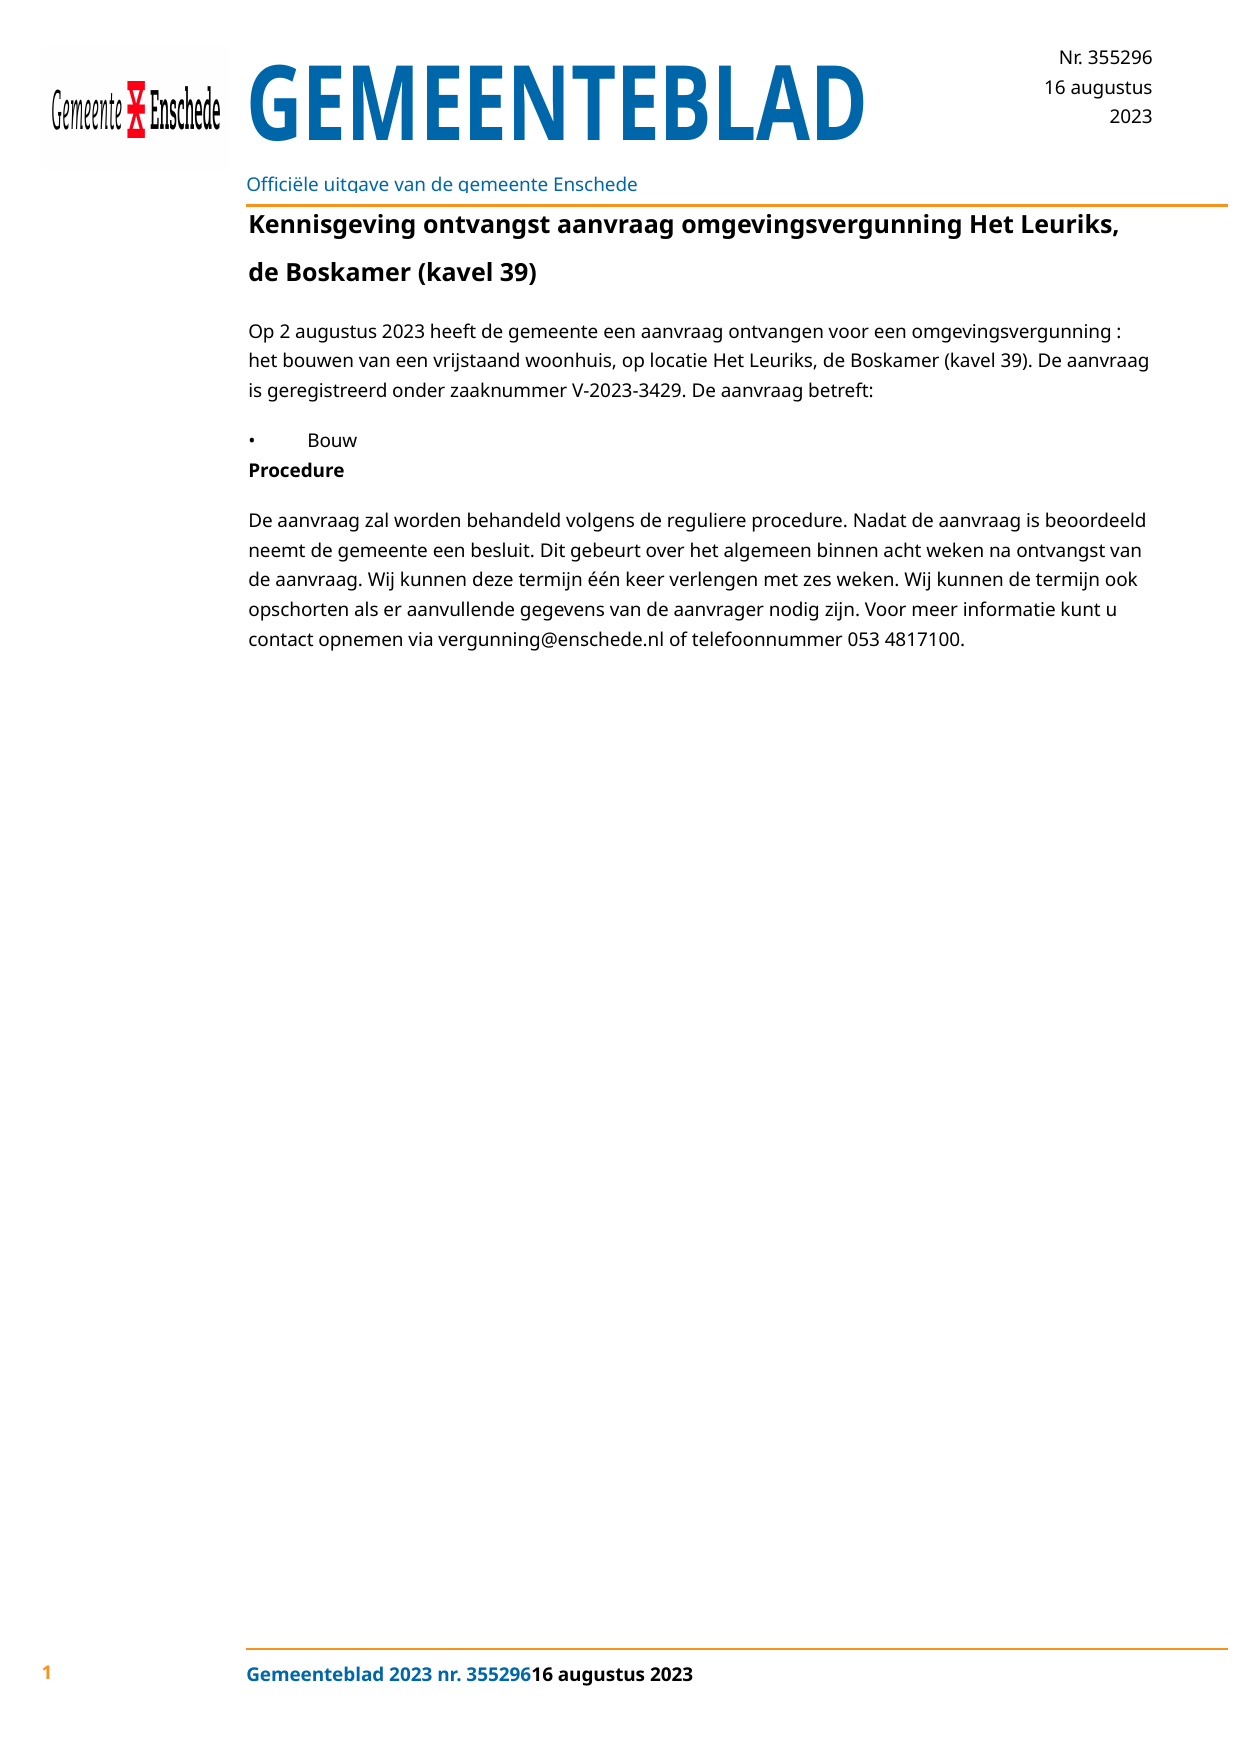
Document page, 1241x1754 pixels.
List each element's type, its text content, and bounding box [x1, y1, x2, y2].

text Op 2 augustus 2023 heeft de gemeente een aanvraag ontvangen voor een omgevingsvergunning : het bouwen van een vrijstaand woonhuis, op locatie Het Leuriks, de Boskamer (kavel 39). De aanvraag is geregistreerd onder zaaknummer V-2023-3429. De aanvraag betreft: [248, 318, 1152, 403]
text Kennisgeving ontvangst aanvraag omgevingsvergunning Het Leuriks, de Boskamer (kavel 39) [248, 207, 1152, 288]
list Bouw [248, 427, 1152, 453]
picture [41, 47, 231, 172]
text De aanvraag zal worden behandeld volgens de reguliere procedure. Nadat de aanvraag is beoordeeld neemt de gemeente een besluit. Dit gebeurt over het algemeen binnen acht weken na ontvangst van de aanvraag. Wij kunnen deze termijn één keer verlengen met zes weken. Wij kunnen de termijn ook opschorten als er aanvullende gegevens van de aanvrager nodig zijn. Voor meer informatie kunt u contact opnemen via vergunning@enschede.nl of telefoonnummer 053 4817100. [248, 507, 1152, 652]
text Procedure [248, 457, 1152, 483]
